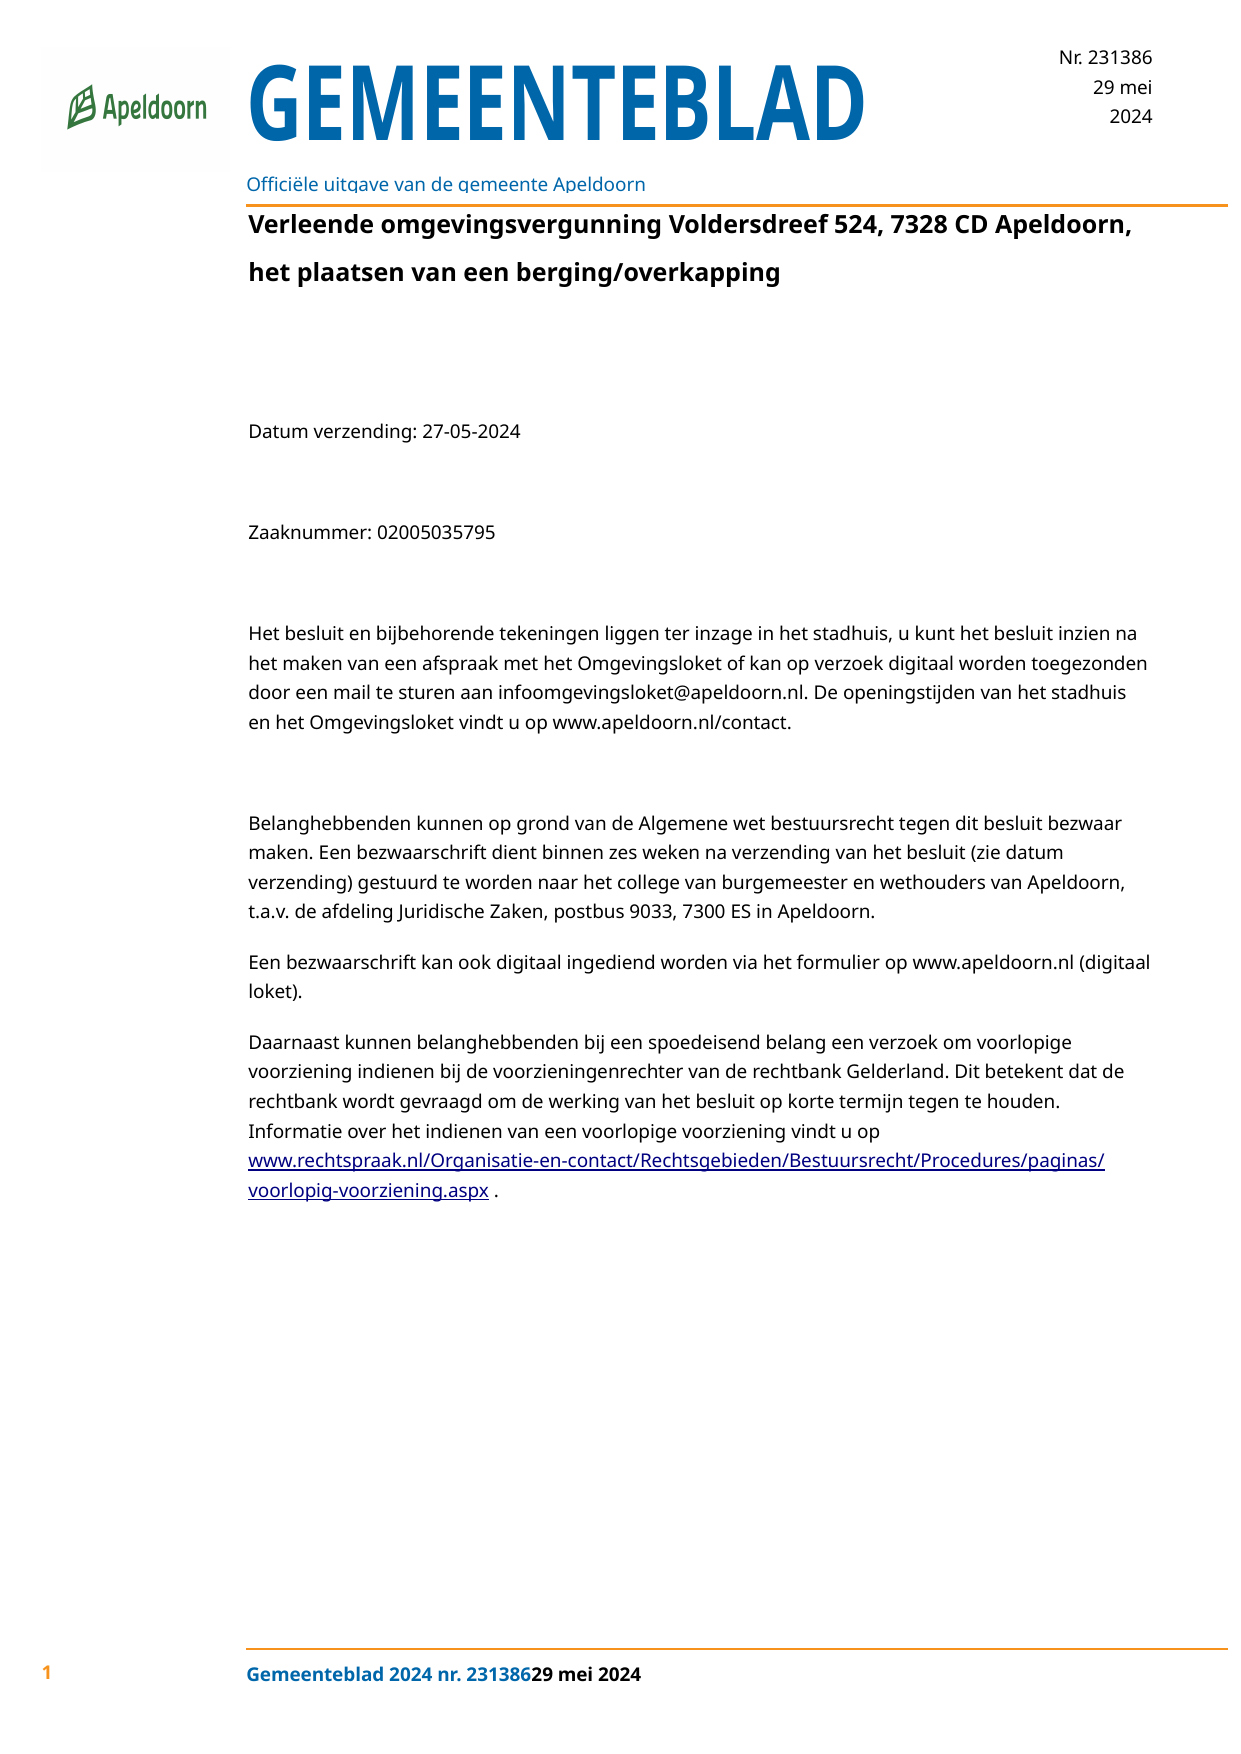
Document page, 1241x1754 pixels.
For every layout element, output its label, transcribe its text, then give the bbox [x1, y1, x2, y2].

picture [41, 47, 231, 172]
text Belanghebbenden kunnen op grond van de Algemene wet bestuursrecht tegen dit besluit bezwaar maken. Een bezwaarschrift dient binnen zes weken na verzending van het besluit (zie datum verzending) gestuurd te worden naar het college van burgemeester en wethouders van Apeldoorn, t.a.v. de afdeling Juridische Zaken, postbus 9033, 7300 ES in Apeldoorn. [248, 810, 1152, 924]
text Datum verzending: 27-05-2024 [248, 419, 1152, 444]
text Verleende omgevingsvergunning Voldersdreef 524, 7328 CD Apeldoorn, het plaatsen van een berging/overkapping [248, 207, 1152, 288]
text Het besluit en bijbehorende tekeningen liggen ter inzage in het stadhuis, u kunt het besluit inzien na het maken van een afspraak met het Omgevingsloket of kan op verzoek digitaal worden toegezonden door een mail te sturen aan infoomgevingsloket@apeldoorn.nl. De openingstijden van het stadhuis en het Omgevingsloket vindt u op www.apeldoorn.nl/contact. [248, 620, 1152, 735]
text Daarnaast kunnen belanghebbenden bij een spoedeisend belang een verzoek om voorlopige voorziening indienen bij de voorzieningenrechter van de rechtbank Gelderland. Dit betekent dat de rechtbank wordt gevraagd om de werking van het besluit op korte termijn tegen te houden. Informatie over het indienen van een voorlopige voorziening vindt u op www.rechtspraak.nl/Organisatie-en-contact/Rechtsgebieden/Bestuursrecht/Procedures/paginas/voorlopig-voorziening.aspx . [248, 1029, 1152, 1203]
text Een bezwaarschrift kan ook digitaal ingediend worden via het formulier op www.apeldoorn.nl (digitaal loket). [248, 949, 1152, 1004]
text Zaaknummer: 02005035795 [248, 519, 1152, 545]
